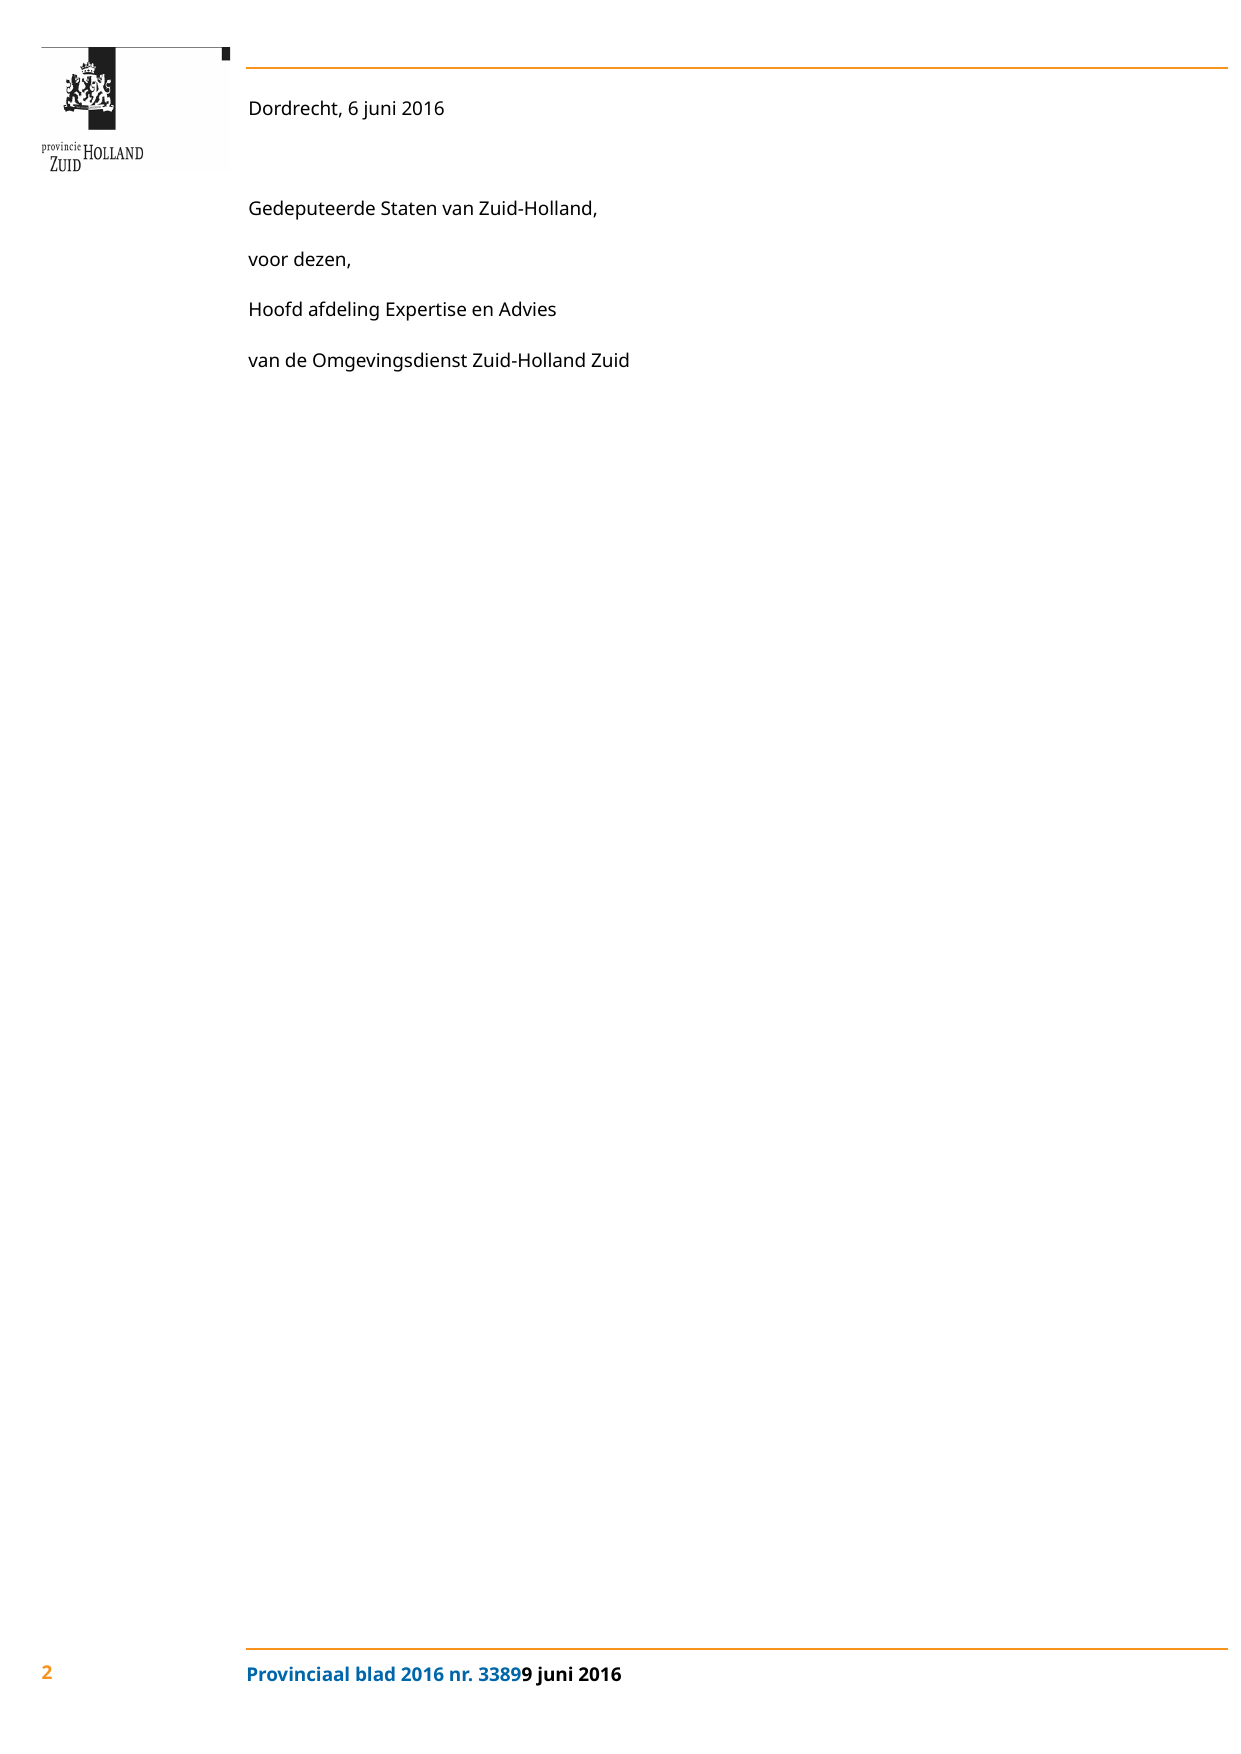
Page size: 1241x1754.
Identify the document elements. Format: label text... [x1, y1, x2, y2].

text Gedeputeerde Staten van Zuid-Holland, [248, 196, 1152, 221]
text voor dezen, [248, 246, 1152, 272]
picture [41, 47, 231, 172]
text Hoofd afdeling Expertise en Advies [248, 296, 1152, 322]
text Dordrecht, 6 juni 2016 [248, 95, 1152, 121]
text van de Omgevingsdienst Zuid-Holland Zuid [248, 347, 1152, 373]
